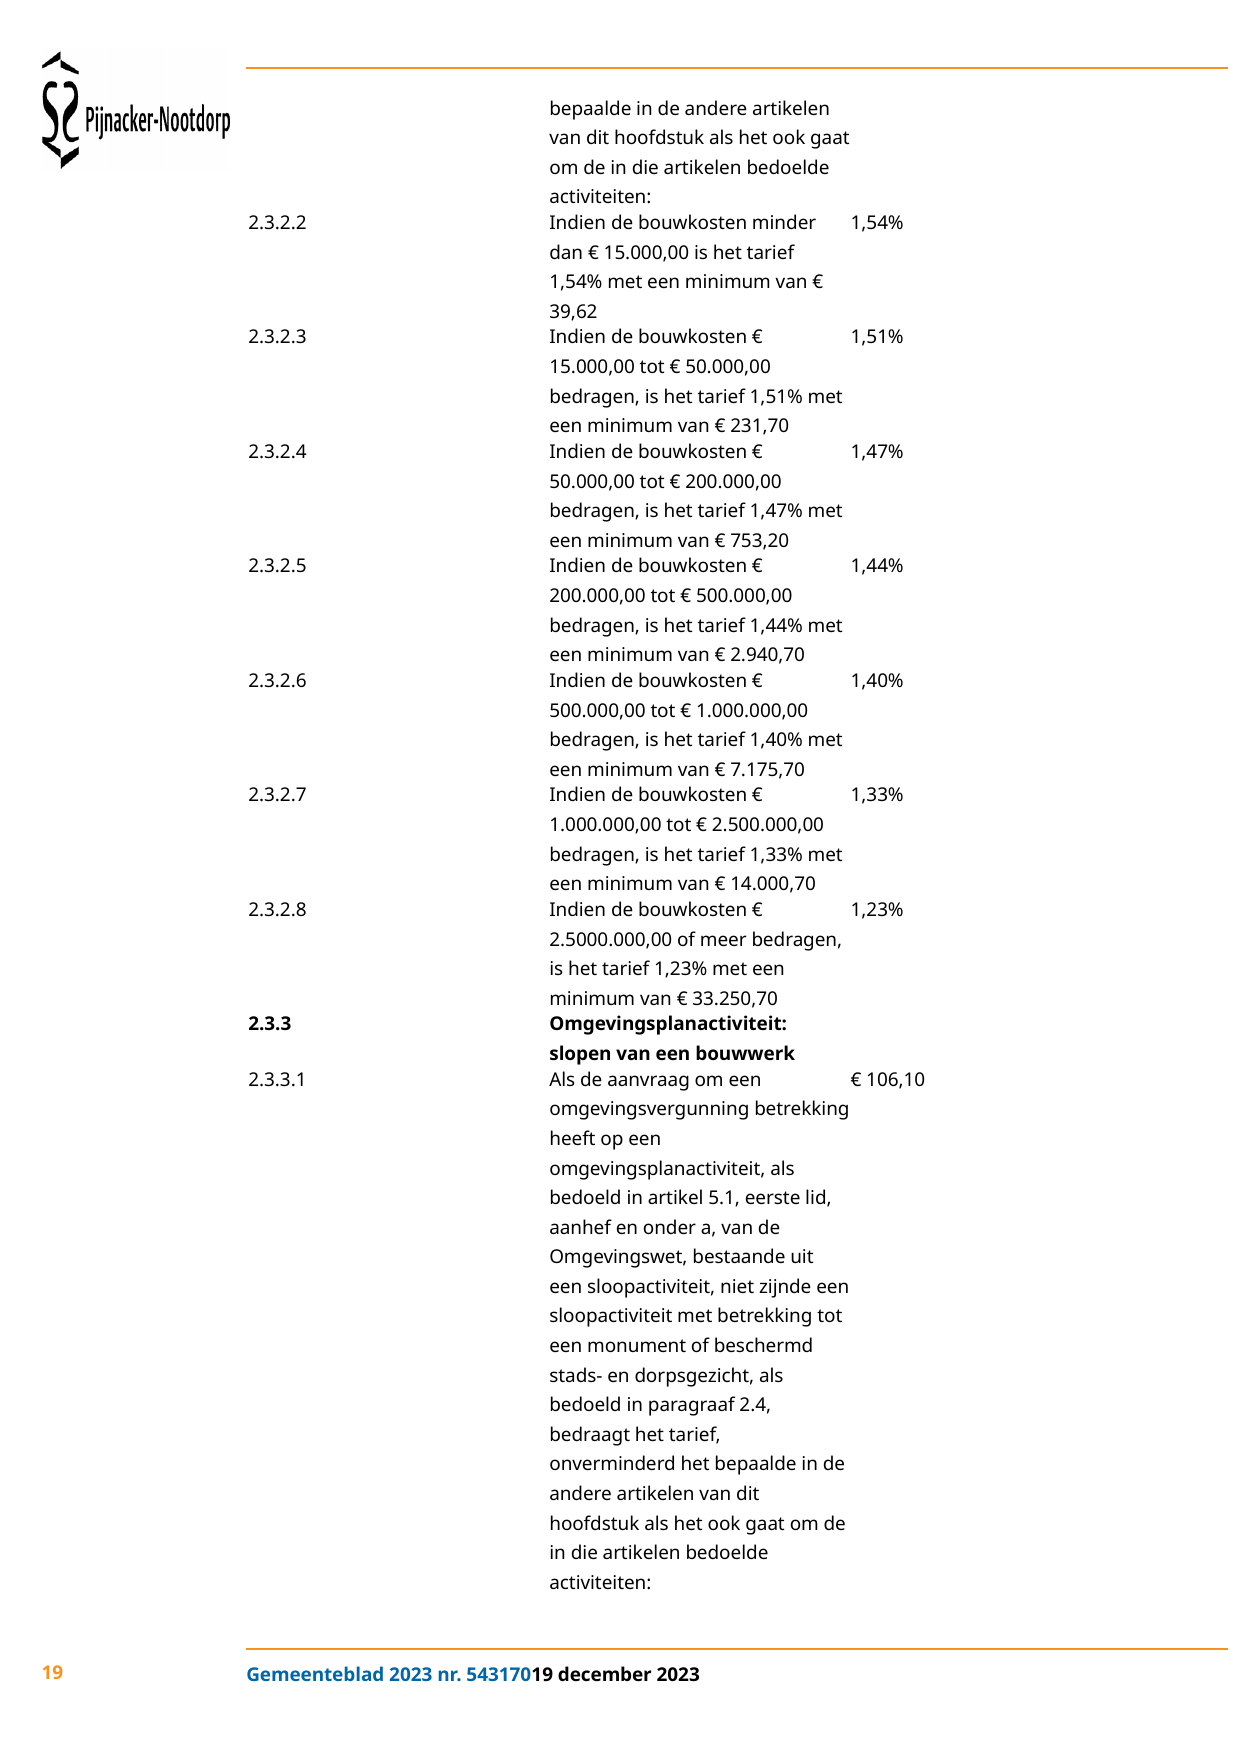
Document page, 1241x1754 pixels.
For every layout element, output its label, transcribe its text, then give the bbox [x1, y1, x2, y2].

table_cell Indien de bouwkosten € 1.000.000,00 tot € 2.500.000,00 bedragen, is het tarief 1,33% met een minimum van € 14.000,70 [549, 782, 850, 896]
table_cell 1,51% [850, 324, 1152, 438]
table_cell 2.3.3 [248, 1011, 549, 1066]
table_cell 1,40% [850, 667, 1152, 782]
table_cell 2.3.2.7 [248, 782, 549, 896]
table_cell Als de aanvraag om een omgevingsvergunning betrekking heeft op een omgevingsplanactiviteit, als bedoeld in artikel 5.1, eerste lid, aanhef en onder a, van de Omgevingswet, bestaande uit een sloopactiviteit, niet zijnde een sloopactiviteit met betrekking tot een monument of beschermd stads- en dorpsgezicht, als bedoeld in paragraaf 2.4, bedraagt het tarief, onverminderd het bepaalde in de andere artikelen van dit hoofdstuk als het ook gaat om de in die artikelen bedoelde activiteiten: [549, 1066, 850, 1594]
table_cell Indien de bouwkosten minder dan € 15.000,00 is het tarief 1,54% met een minimum van € 39,62 [549, 209, 850, 324]
table_cell 2.3.2.2 [248, 209, 549, 324]
table_cell 2.3.2.8 [248, 896, 549, 1011]
table_cell € 106,10 [850, 1066, 1152, 1594]
table_cell 2.3.2.4 [248, 438, 549, 553]
table_cell 2.3.2.5 [248, 553, 549, 667]
picture [41, 47, 231, 172]
table_cell Indien de bouwkosten € 15.000,00 tot € 50.000,00 bedragen, is het tarief 1,51% met een minimum van € 231,70 [549, 324, 850, 438]
table_cell [850, 1011, 1152, 1066]
table_cell Indien de bouwkosten € 50.000,00 tot € 200.000,00 bedragen, is het tarief 1,47% met een minimum van € 753,20 [549, 438, 850, 553]
table_cell 1,54% [850, 209, 1152, 324]
table_cell 1,23% [850, 896, 1152, 1011]
table_cell 2.3.3.1 [248, 1066, 549, 1594]
table_cell 2.3.2.6 [248, 667, 549, 782]
table_cell 1,47% [850, 438, 1152, 553]
table_cell 1,44% [850, 553, 1152, 667]
table_cell [850, 95, 1152, 209]
table_cell Omgevingsplanactiviteit: slopen van een bouwwerk [549, 1011, 850, 1066]
table_cell Indien de bouwkosten € 500.000,00 tot € 1.000.000,00 bedragen, is het tarief 1,40% met een minimum van € 7.175,70 [549, 667, 850, 782]
table_cell 2.3.2.3 [248, 324, 549, 438]
table_cell [248, 95, 549, 209]
table_cell 1,33% [850, 782, 1152, 896]
table_cell bepaalde in de andere artikelen van dit hoofdstuk als het ook gaat om de in die artikelen bedoelde activiteiten: [549, 95, 850, 209]
table_cell Indien de bouwkosten € 2.5000.000,00 of meer bedragen, is het tarief 1,23% met een minimum van € 33.250,70 [549, 896, 850, 1011]
table_cell Indien de bouwkosten € 200.000,00 tot € 500.000,00 bedragen, is het tarief 1,44% met een minimum van € 2.940,70 [549, 553, 850, 667]
